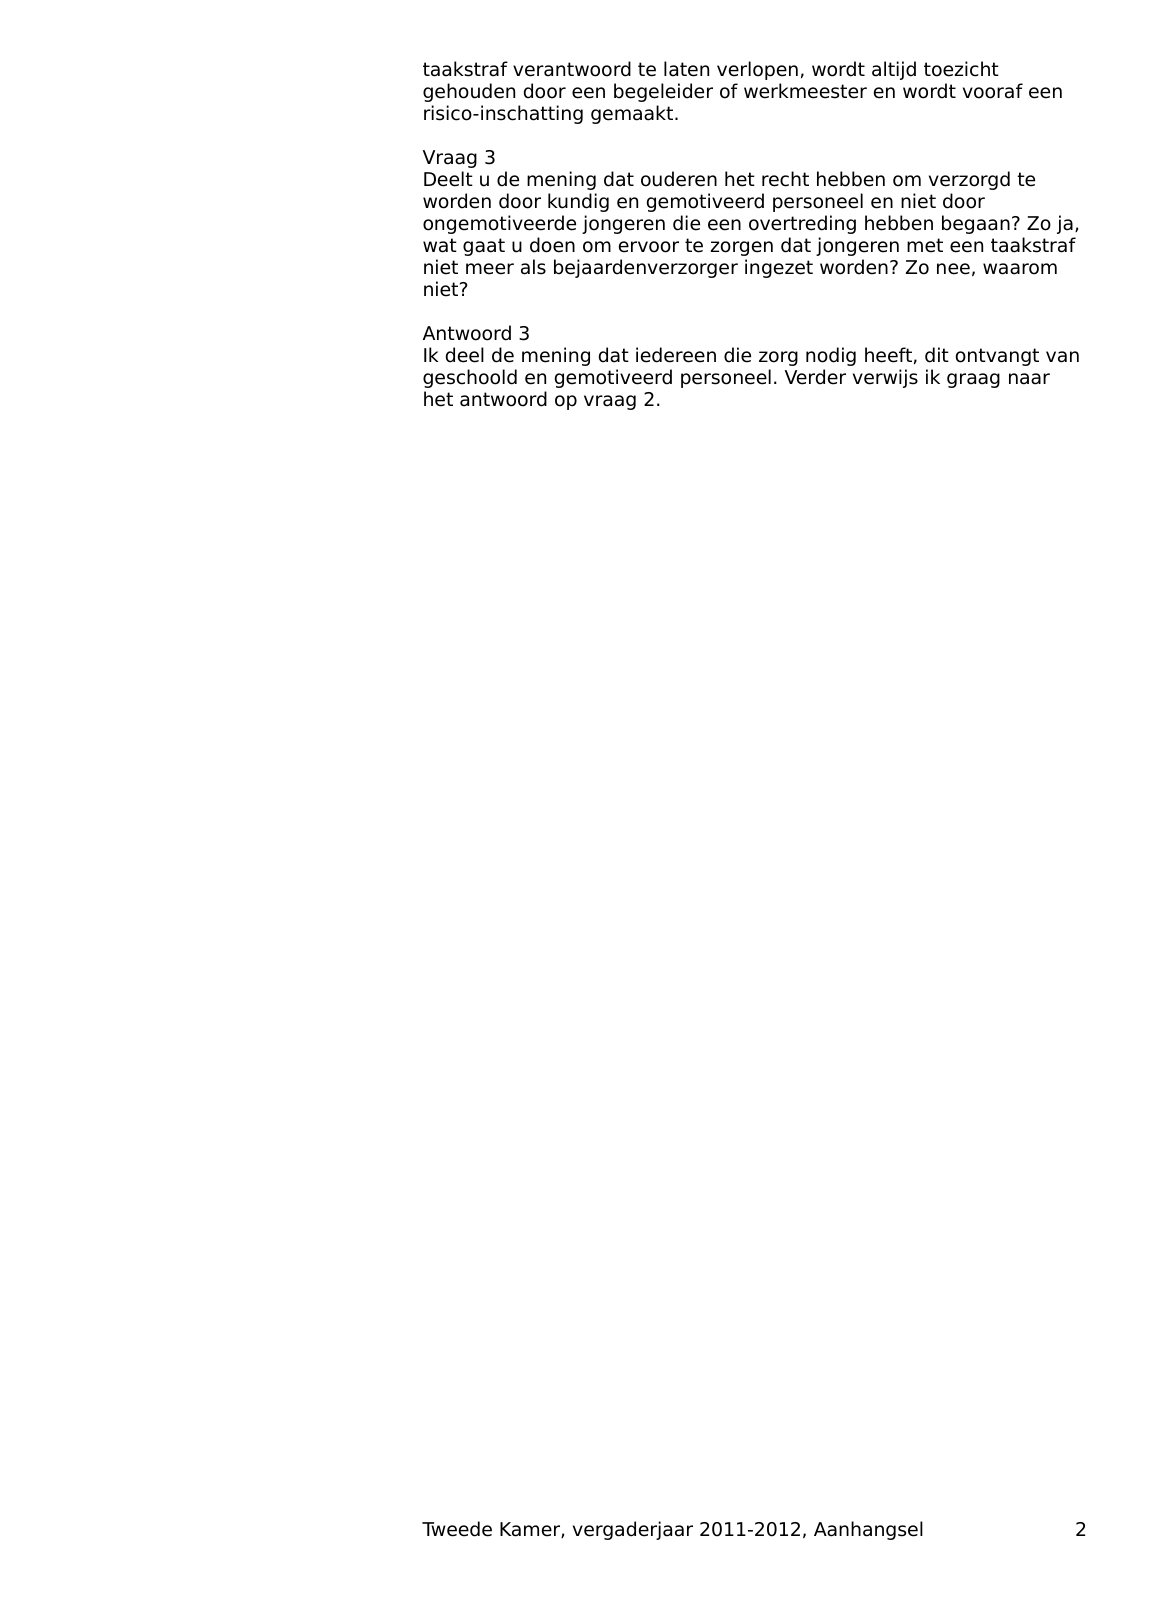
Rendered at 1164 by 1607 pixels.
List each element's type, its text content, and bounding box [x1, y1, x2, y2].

text taakstraf verantwoord te laten verlopen, wordt altijd toezicht gehouden door een begeleider of werkmeester en wordt vooraf een risico-inschatting gemaakt. [422, 59, 1087, 125]
text Ik deel de mening dat iedereen die zorg nodig heeft, dit ontvangt van geschoold en gemotiveerd personeel. Verder verwijs ik graag naar het antwoord op vraag 2. [422, 345, 1087, 411]
text Deelt u de mening dat ouderen het recht hebben om verzorgd te worden door kundig en gemotiveerd personeel en niet door ongemotiveerde jongeren die een overtreding hebben begaan? Zo ja, wat gaat u doen om ervoor te zorgen dat jongeren met een taakstraf niet meer als bejaardenverzorger ingezet worden? Zo nee, waarom niet? [422, 169, 1087, 301]
text Antwoord 3 [422, 323, 1087, 345]
text Vraag 3 [422, 147, 1087, 169]
